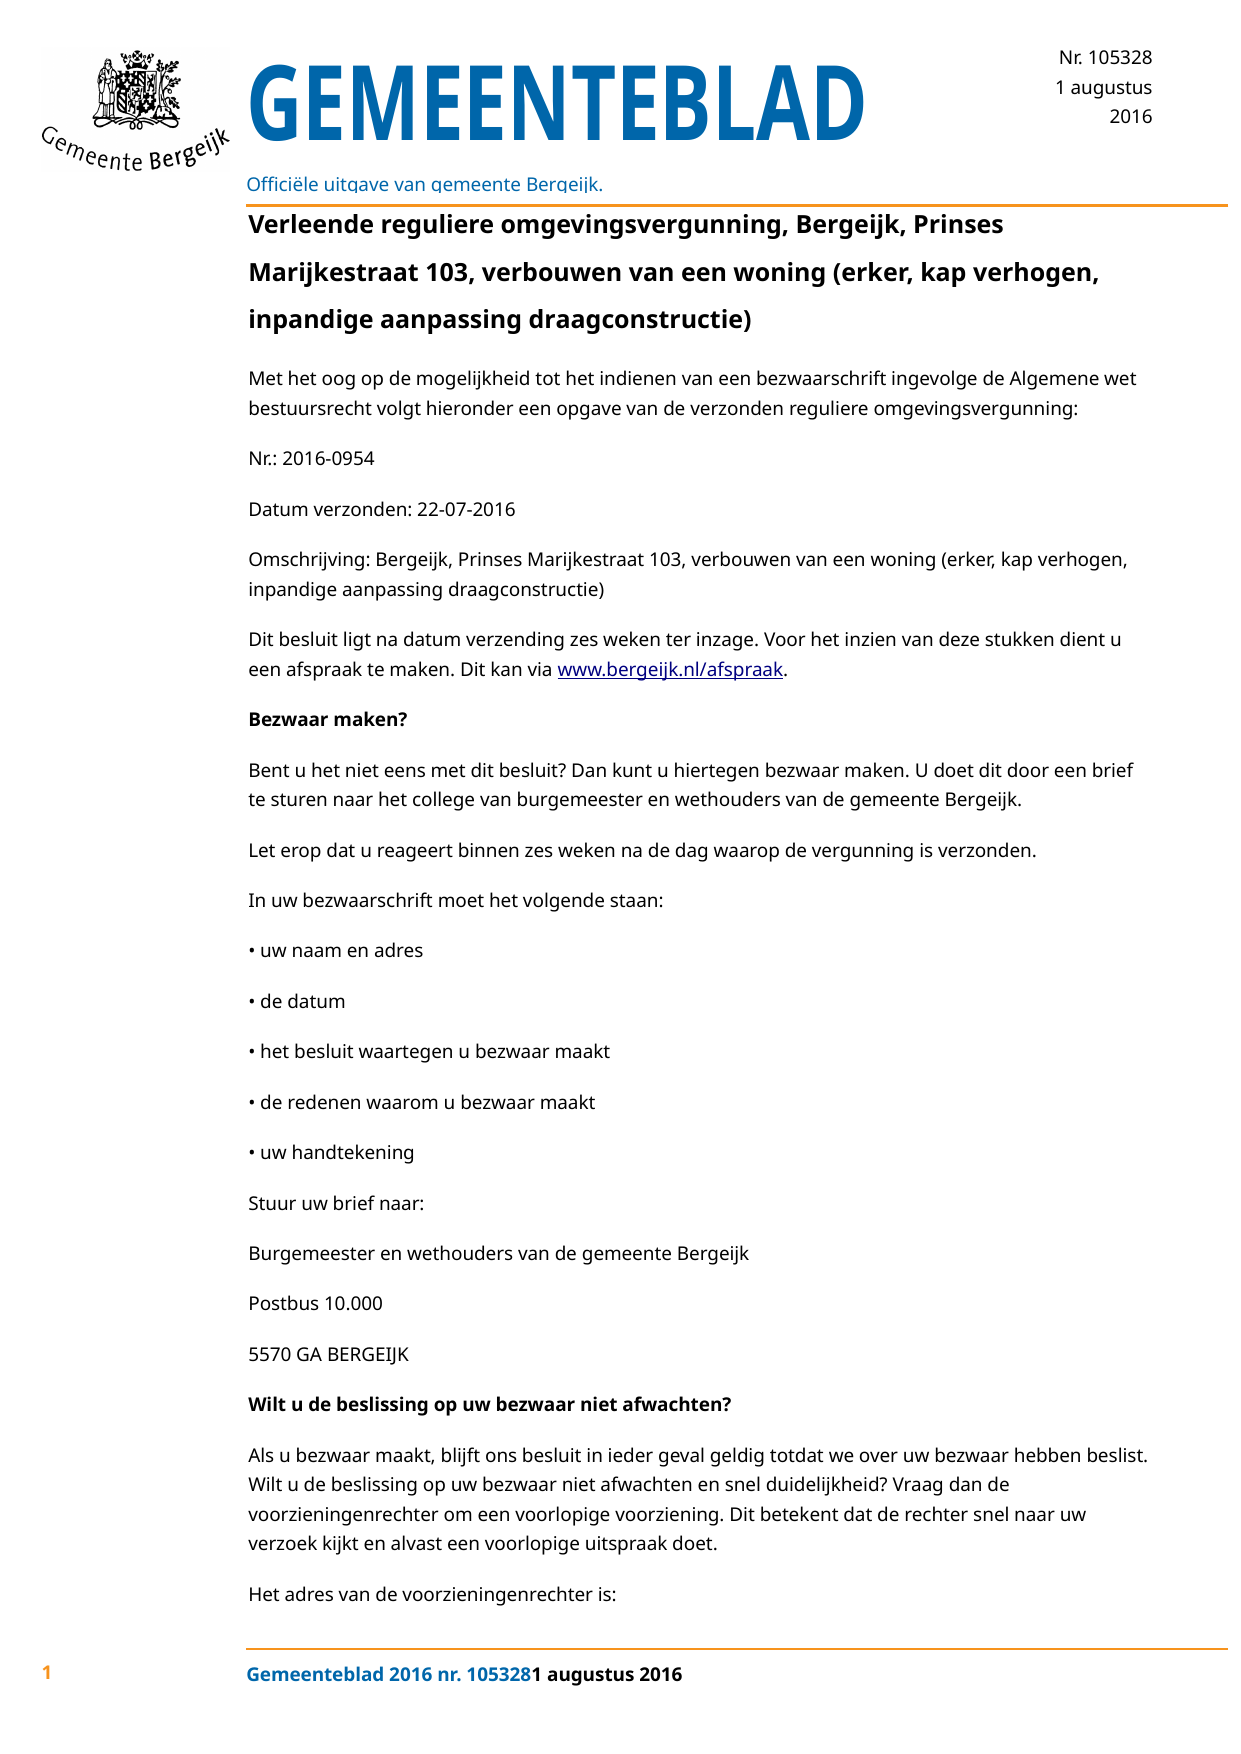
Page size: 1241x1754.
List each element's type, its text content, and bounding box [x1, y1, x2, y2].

text Het adres van de voorzieningenrechter is: [248, 1581, 1152, 1607]
text Stuur uw brief naar: [248, 1190, 1152, 1215]
text Datum verzonden: 22-07-2016 [248, 496, 1152, 522]
text • uw naam en adres [248, 938, 1152, 963]
text In uw bezwaarschrift moet het volgende staan: [248, 887, 1152, 913]
text • het besluit waartegen u bezwaar maakt [248, 1038, 1152, 1064]
picture [41, 47, 231, 172]
text Let erop dat u reageert binnen zes weken na de dag waarop de vergunning is verzonden. [248, 837, 1152, 862]
text Burgemeester en wethouders van de gemeente Bergeijk [248, 1240, 1152, 1266]
text Nr.: 2016-0954 [248, 446, 1152, 471]
text Dit besluit ligt na datum verzending zes weken ter inzage. Voor het inzien van deze stukken dient u een afspraak te maken. Dit kan via www.bergeijk.nl/afspraak. [248, 626, 1152, 682]
text • uw handtekening [248, 1139, 1152, 1165]
text Als u bezwaar maakt, blijft ons besluit in ieder geval geldig totdat we over uw bezwaar hebben beslist. Wilt u de beslissing op uw bezwaar niet afwachten en snel duidelijkheid? Vraag dan de voorzieningenrechter om een voorlopige voorziening. Dit betekent dat de rechter snel naar uw verzoek kijkt en alvast een voorlopige uitspraak doet. [248, 1442, 1152, 1556]
text • de datum [248, 988, 1152, 1014]
text Met het oog op de mogelijkheid tot het indienen van een bezwaarschrift ingevolge de Algemene wet bestuursrecht volgt hieronder een opgave van de verzonden reguliere omgevingsvergunning: [248, 366, 1152, 421]
text 5570 GA BERGEIJK [248, 1341, 1152, 1367]
text Bezwaar maken? [248, 706, 1152, 732]
text Verleende reguliere omgevingsvergunning, Bergeijk, Prinses Marijkestraat 103, verbouwen van een woning (erker, kap verhogen, inpandige aanpassing draagconstructie) [248, 207, 1152, 336]
text Bent u het niet eens met dit besluit? Dan kunt u hiertegen bezwaar maken. U doet dit door een brief te sturen naar het college van burgemeester en wethouders van de gemeente Bergeijk. [248, 757, 1152, 812]
text • de redenen waarom u bezwaar maakt [248, 1089, 1152, 1114]
text Postbus 10.000 [248, 1291, 1152, 1316]
text Wilt u de beslissing op uw bezwaar niet afwachten? [248, 1391, 1152, 1417]
text Omschrijving: Bergeijk, Prinses Marijkestraat 103, verbouwen van een woning (erker, kap verhogen, inpandige aanpassing draagconstructie) [248, 546, 1152, 602]
